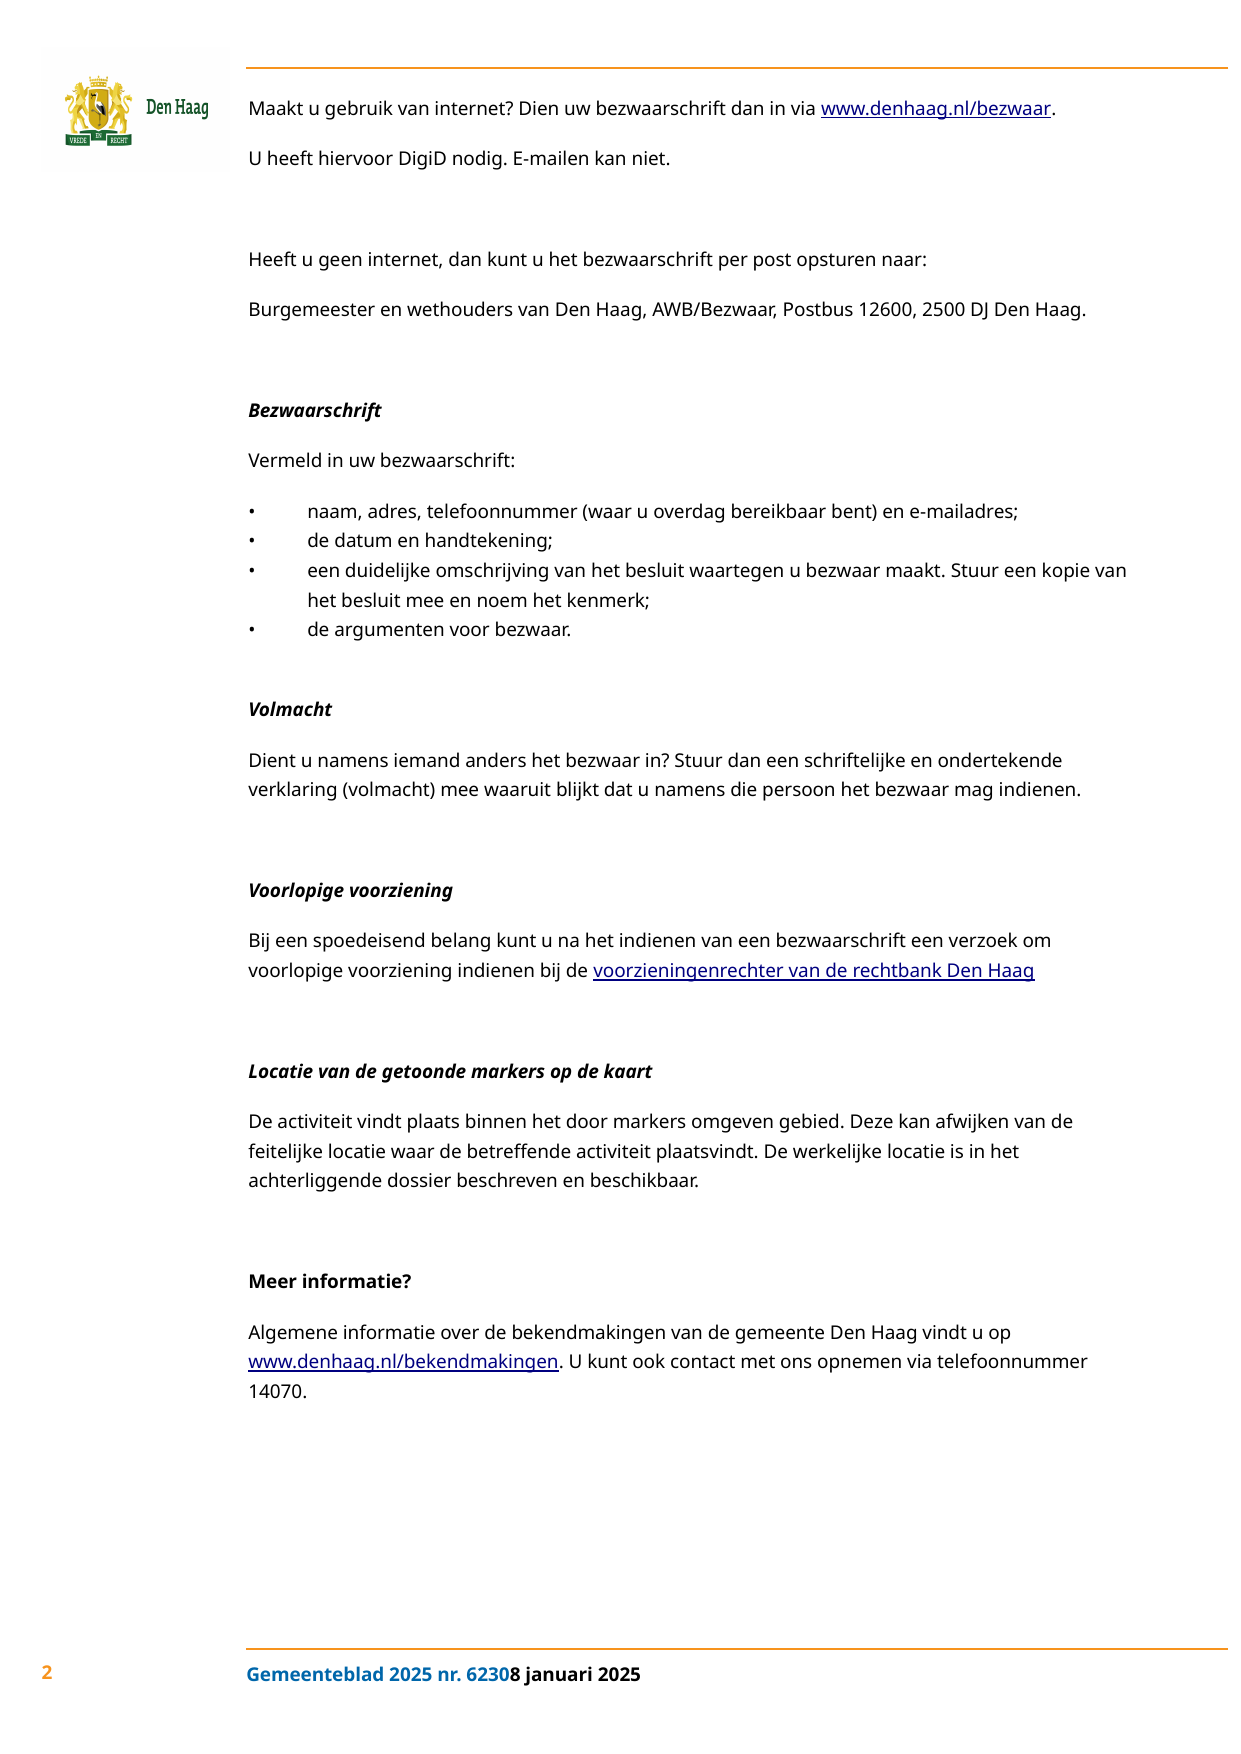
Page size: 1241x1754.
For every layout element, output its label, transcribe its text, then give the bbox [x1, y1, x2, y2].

text Locatie van de getoonde markers op de kaart [248, 1058, 1152, 1084]
text Algemene informatie over de bekendmakingen van de gemeente Den Haag vindt u op www.denhaag.nl/bekendmakingen. U kunt ook contact met ons opnemen via telefoonnummer 14070. [248, 1319, 1152, 1404]
text Bij een spoedeisend belang kunt u na het indienen van een bezwaarschrift een verzoek om voorlopige voorziening indienen bij de voorzieningenrechter van de rechtbank Den Haag [248, 928, 1152, 983]
text Maakt u gebruik van internet? Dien uw bezwaarschrift dan in via www.denhaag.nl/bezwaar. [248, 95, 1152, 121]
picture [41, 47, 231, 172]
list naam, adres, telefoonnummer (waar u overdag bereikbaar bent) en e-mailadres; [248, 498, 1152, 524]
text Voorlopige voorziening [248, 877, 1152, 903]
text Vermeld in uw bezwaarschrift: [248, 448, 1152, 473]
list de datum en handtekening; [248, 528, 1152, 553]
list de argumenten voor bezwaar. [248, 616, 1152, 642]
text Bezwaarschrift [248, 397, 1152, 423]
text Heeft u geen internet, dan kunt u het bezwaarschrift per post opsturen naar: [248, 246, 1152, 272]
text Volmacht [248, 696, 1152, 722]
text De activiteit vindt plaats binnen het door markers omgeven gebied. Deze kan afwijken van de feitelijke locatie waar de betreffende activiteit plaatsvindt. De werkelijke locatie is in het achterliggende dossier beschreven en beschikbaar. [248, 1108, 1152, 1193]
list een duidelijke omschrijving van het besluit waartegen u bezwaar maakt. Stuur een kopie van het besluit mee en noem het kenmerk; [248, 557, 1152, 613]
text Burgemeester en wethouders van Den Haag, AWB/Bezwaar, Postbus 12600, 2500 DJ Den Haag. [248, 296, 1152, 322]
text U heeft hiervoor DigiD nodig. E-mailen kan niet. [248, 145, 1152, 171]
text Meer informatie? [248, 1268, 1152, 1294]
text Dient u namens iemand anders het bezwaar in? Stuur dan een schriftelijke en ondertekende verklaring (volmacht) mee waaruit blijkt dat u namens die persoon het bezwaar mag indienen. [248, 747, 1152, 802]
